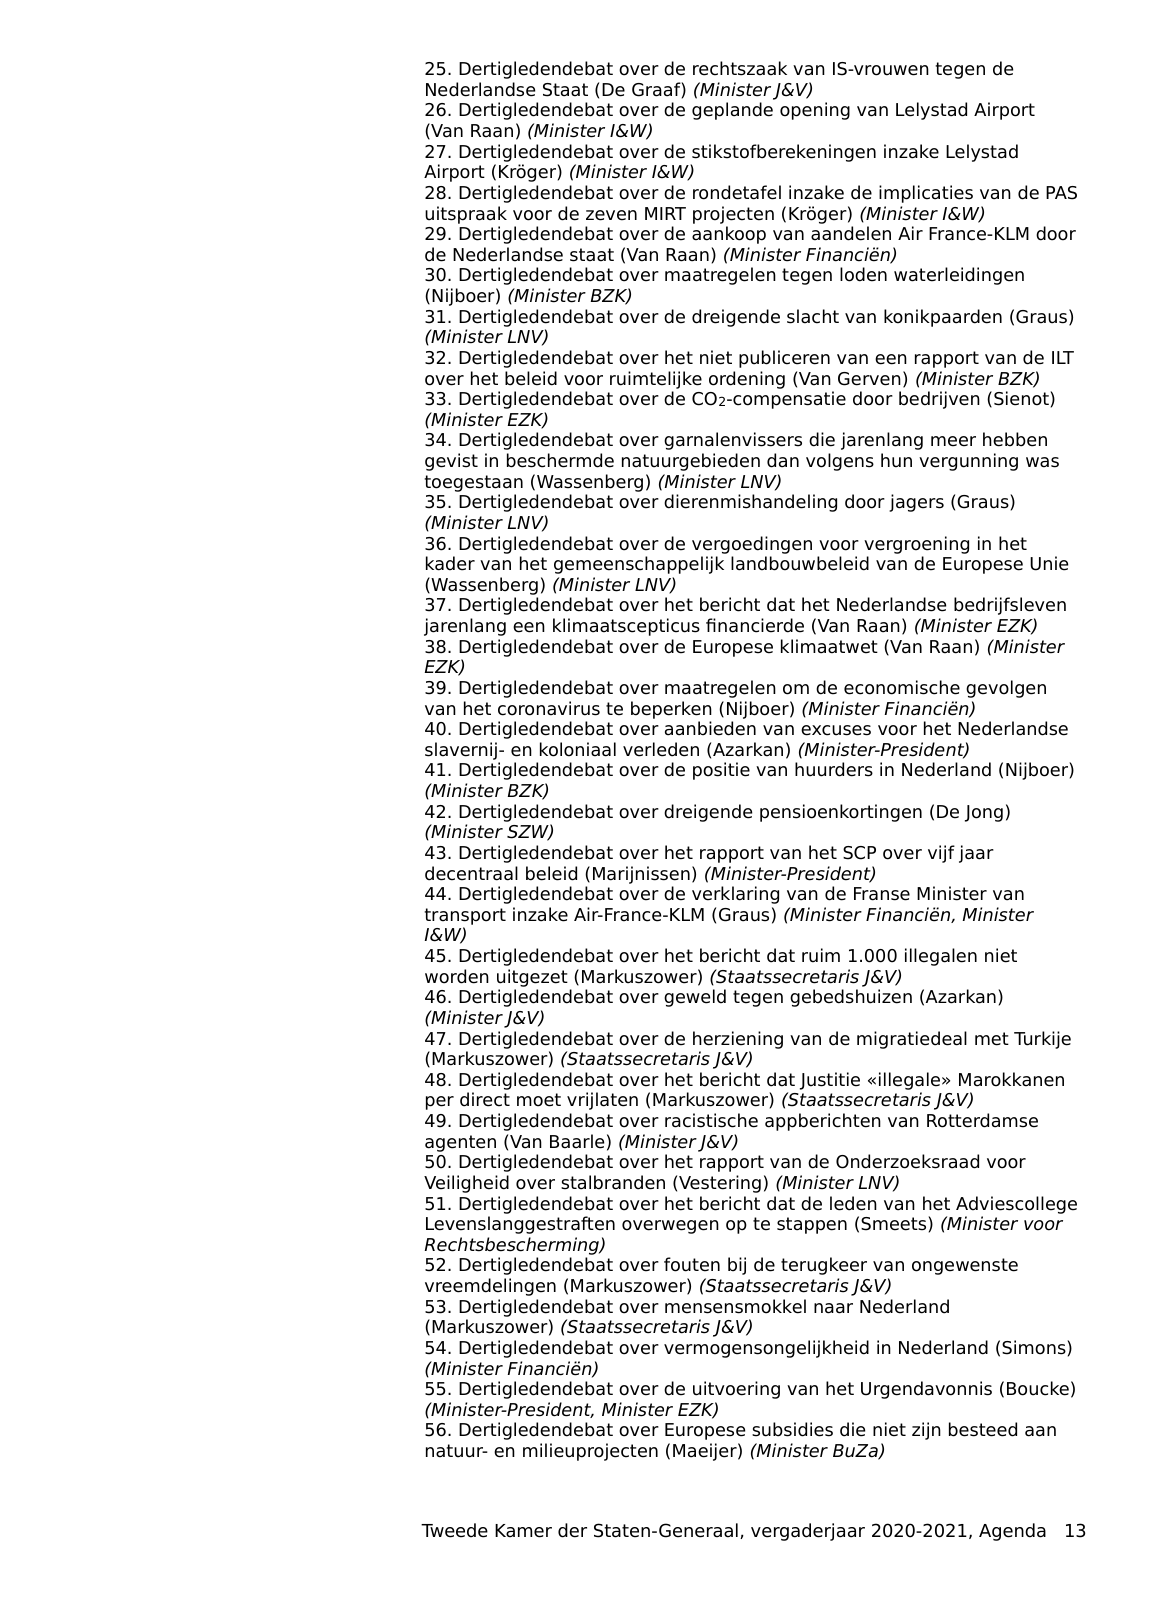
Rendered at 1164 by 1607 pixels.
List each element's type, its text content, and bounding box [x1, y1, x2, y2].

table_cell [401, 595, 418, 637]
table_cell [77, 1338, 401, 1379]
table_cell [77, 760, 401, 802]
table_cell 52. Dertigledendebat over fouten bij de terugkeer van ongewenste vreemdelingen (Markuszower) (Staatssecretaris J&V) [418, 1255, 1087, 1297]
table_cell 41. Dertigledendebat over de positie van huurders in Nederland (Nijboer) (Minister BZK) [418, 760, 1087, 802]
table_cell [77, 1029, 401, 1070]
table_cell [401, 59, 418, 100]
table_cell [401, 884, 418, 946]
table_cell 54. Dertigledendebat over vermogensongelijkheid in Nederland (Simons) (Minister Financiën) [418, 1338, 1087, 1379]
table_cell [77, 884, 401, 946]
table_cell 44. Dertigledendebat over de verklaring van de Franse Minister van transport inzake Air-France-KLM (Graus) (Minister Financiën, Minister I&W) [418, 884, 1087, 946]
table_cell [77, 1111, 401, 1152]
table_cell 55. Dertigledendebat over de uitvoering van het Urgendavonnis (Boucke) (Minister-President, Minister EZK) [418, 1379, 1087, 1420]
table_cell [77, 142, 401, 183]
table_cell [77, 719, 401, 760]
table_cell [77, 224, 401, 265]
table_cell [401, 183, 418, 224]
table_cell 50. Dertigledendebat over het rapport van de Onderzoeksraad voor Veiligheid over stalbranden (Vestering) (Minister LNV) [418, 1152, 1087, 1193]
table_cell [401, 637, 418, 678]
table_cell [401, 534, 418, 595]
table_cell 46. Dertigledendebat over geweld tegen gebedshuizen (Azarkan) (Minister J&V) [418, 987, 1087, 1028]
table_cell 27. Dertigledendebat over de stikstofberekeningen inzake Lelystad Airport (Kröger) (Minister I&W) [418, 142, 1087, 183]
table_cell [77, 802, 401, 843]
table_cell [401, 1420, 418, 1462]
table_cell [401, 142, 418, 183]
table_cell [77, 1070, 401, 1111]
table_cell [401, 348, 418, 389]
table_cell 33. Dertigledendebat over de CO2-compensatie door bedrijven (Sienot) (Minister EZK) [418, 389, 1087, 430]
table_cell [77, 534, 401, 595]
table_cell [401, 987, 418, 1028]
table_cell 47. Dertigledendebat over de herziening van de migratiedeal met Turkije (Markuszower) (Staatssecretaris J&V) [418, 1029, 1087, 1070]
table_cell [77, 678, 401, 719]
table_cell [77, 348, 401, 389]
table_cell [401, 1070, 418, 1111]
table_cell [401, 1255, 418, 1297]
table_cell [77, 100, 401, 142]
table_cell [77, 637, 401, 678]
table_cell 28. Dertigledendebat over de rondetafel inzake de implicaties van de PAS uitspraak voor de zeven MIRT projecten (Kröger) (Minister I&W) [418, 183, 1087, 224]
table_cell [401, 1194, 418, 1255]
table_cell [401, 678, 418, 719]
table_cell [77, 946, 401, 987]
table_cell [77, 389, 401, 430]
table_cell [77, 183, 401, 224]
table_cell [401, 307, 418, 348]
table_cell [77, 987, 401, 1028]
table_cell [77, 1297, 401, 1338]
table_cell 56. Dertigledendebat over Europese subsidies die niet zijn besteed aan natuur- en milieuprojecten (Maeijer) (Minister BuZa) [418, 1420, 1087, 1462]
table_cell 32. Dertigledendebat over het niet publiceren van een rapport van de ILT over het beleid voor ruimtelijke ordening (Van Gerven) (Minister BZK) [418, 348, 1087, 389]
table_cell [401, 843, 418, 884]
table_cell [401, 760, 418, 802]
table_cell [401, 492, 418, 533]
table_cell [401, 1379, 418, 1420]
table_cell [77, 265, 401, 307]
table_cell [401, 1111, 418, 1152]
table_cell 39. Dertigledendebat over maatregelen om de economische gevolgen van het coronavirus te beperken (Nijboer) (Minister Financiën) [418, 678, 1087, 719]
table_cell 25. Dertigledendebat over de rechtszaak van IS-vrouwen tegen de Nederlandse Staat (De Graaf) (Minister J&V) [418, 59, 1087, 100]
table_cell 34. Dertigledendebat over garnalenvissers die jarenlang meer hebben gevist in beschermde natuurgebieden dan volgens hun vergunning was toegestaan (Wassenberg) (Minister LNV) [418, 430, 1087, 492]
table_cell [401, 1029, 418, 1070]
table_cell 45. Dertigledendebat over het bericht dat ruim 1.000 illegalen niet worden uitgezet (Markuszower) (Staatssecretaris J&V) [418, 946, 1087, 987]
table_cell 42. Dertigledendebat over dreigende pensioenkortingen (De Jong) (Minister SZW) [418, 802, 1087, 843]
table_cell [401, 389, 418, 430]
table_cell 31. Dertigledendebat over de dreigende slacht van konikpaarden (Graus) (Minister LNV) [418, 307, 1087, 348]
table_cell [401, 719, 418, 760]
table_cell [401, 1338, 418, 1379]
table_cell [77, 307, 401, 348]
table_cell 30. Dertigledendebat over maatregelen tegen loden waterleidingen (Nijboer) (Minister BZK) [418, 265, 1087, 307]
table_cell 37. Dertigledendebat over het bericht dat het Nederlandse bedrijfsleven jarenlang een klimaatscepticus financierde (Van Raan) (Minister EZK) [418, 595, 1087, 637]
table_cell [77, 1379, 401, 1420]
table_cell 36. Dertigledendebat over de vergoedingen voor vergroening in het kader van het gemeenschappelijk landbouwbeleid van de Europese Unie (Wassenberg) (Minister LNV) [418, 534, 1087, 595]
table_cell 49. Dertigledendebat over racistische appberichten van Rotterdamse agenten (Van Baarle) (Minister J&V) [418, 1111, 1087, 1152]
table_cell [401, 430, 418, 492]
table_cell [401, 1297, 418, 1338]
table_cell [77, 1255, 401, 1297]
table_cell [77, 1152, 401, 1193]
table_cell 53. Dertigledendebat over mensensmokkel naar Nederland (Markuszower) (Staatssecretaris J&V) [418, 1297, 1087, 1338]
table_cell [77, 1194, 401, 1255]
table_cell [77, 1420, 401, 1462]
table_cell 29. Dertigledendebat over de aankoop van aandelen Air France-KLM door de Nederlandse staat (Van Raan) (Minister Financiën) [418, 224, 1087, 265]
table_cell [401, 1152, 418, 1193]
table_cell [401, 265, 418, 307]
table_cell [401, 224, 418, 265]
table_cell 35. Dertigledendebat over dierenmishandeling door jagers (Graus) (Minister LNV) [418, 492, 1087, 533]
table_cell 48. Dertigledendebat over het bericht dat Justitie «illegale» Marokkanen per direct moet vrijlaten (Markuszower) (Staatssecretaris J&V) [418, 1070, 1087, 1111]
table_cell [401, 802, 418, 843]
table_cell 38. Dertigledendebat over de Europese klimaatwet (Van Raan) (Minister EZK) [418, 637, 1087, 678]
table_cell [401, 946, 418, 987]
table_cell 51. Dertigledendebat over het bericht dat de leden van het Adviescollege Levenslanggestraften overwegen op te stappen (Smeets) (Minister voor Rechtsbescherming) [418, 1194, 1087, 1255]
table_cell 40. Dertigledendebat over aanbieden van excuses voor het Nederlandse slavernij- en koloniaal verleden (Azarkan) (Minister-President) [418, 719, 1087, 760]
table_cell [77, 492, 401, 533]
table_cell [401, 100, 418, 142]
table_cell [77, 430, 401, 492]
table_cell [77, 843, 401, 884]
table_cell 43. Dertigledendebat over het rapport van het SCP over vijf jaar decentraal beleid (Marijnissen) (Minister-President) [418, 843, 1087, 884]
table_cell 26. Dertigledendebat over de geplande opening van Lelystad Airport (Van Raan) (Minister I&W) [418, 100, 1087, 142]
table_cell [77, 59, 401, 100]
table_cell [77, 595, 401, 637]
